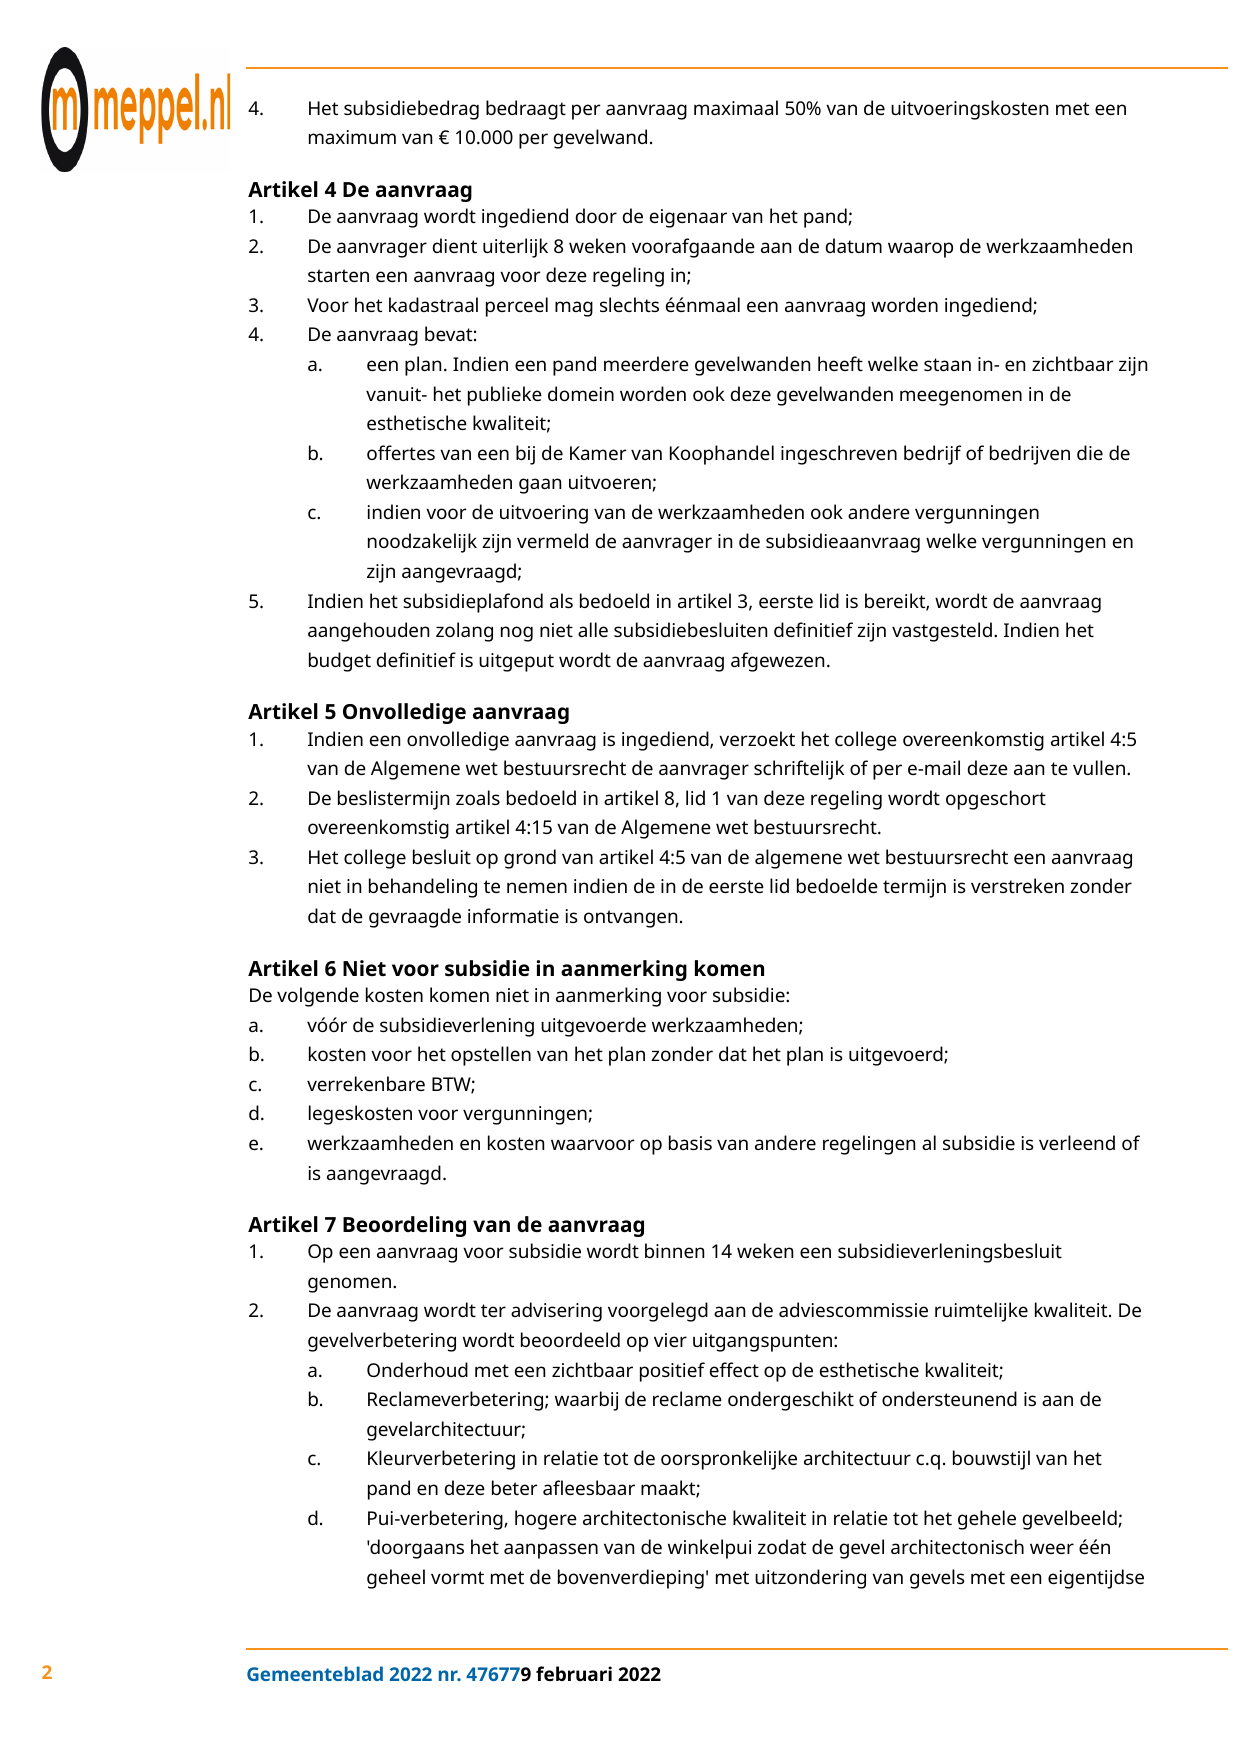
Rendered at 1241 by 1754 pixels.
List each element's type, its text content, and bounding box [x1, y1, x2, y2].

list Het college besluit op grond van artikel 4:5 van de algemene wet bestuursrecht een aanvraag niet in behandeling te nemen indien de in de eerste lid bedoelde termijn is verstreken zonder dat de gevraagde informatie is ontvangen. [248, 844, 1152, 929]
text De volgende kosten komen niet in aanmerking voor subsidie: [248, 982, 1152, 1008]
list De aanvraag wordt ingediend door de eigenaar van het pand; [248, 203, 1152, 229]
list legeskosten voor vergunningen; [248, 1101, 1152, 1126]
text Artikel 6 Niet voor subsidie in aanmerking komen [248, 954, 1152, 982]
list Kleurverbetering in relatie tot de oorspronkelijke architectuur c.q. bouwstijl van het pand en deze beter afleesbaar maakt; [307, 1446, 1152, 1501]
list kosten voor het opstellen van het plan zonder dat het plan is uitgevoerd; [248, 1041, 1152, 1067]
list werkzaamheden en kosten waarvoor op basis van andere regelingen al subsidie is verleend of is aangevraagd. [248, 1130, 1152, 1185]
list De aanvraag wordt ter advisering voorgelegd aan de adviescommissie ruimtelijke kwaliteit. De gevelverbetering wordt beoordeeld op vier uitgangspunten: [248, 1298, 1152, 1353]
text Artikel 5 Onvolledige aanvraag [248, 697, 1152, 726]
list verrekenbare BTW; [248, 1071, 1152, 1097]
text Artikel 7 Beoordeling van de aanvraag [248, 1210, 1152, 1238]
list een plan. Indien een pand meerdere gevelwanden heeft welke staan in- en zichtbaar zijn vanuit- het publieke domein worden ook deze gevelwanden meegenomen in de esthetische kwaliteit; [307, 351, 1152, 436]
list vóór de subsidieverlening uitgevoerde werkzaamheden; [248, 1012, 1152, 1037]
text Artikel 4 De aanvraag [248, 175, 1152, 203]
list De aanvrager dient uiterlijk 8 weken voorafgaande aan de datum waarop de werkzaamheden starten een aanvraag voor deze regeling in; [248, 233, 1152, 288]
list De beslistermijn zoals bedoeld in artikel 8, lid 1 van deze regeling wordt opgeschort overeenkomstig artikel 4:15 van de Algemene wet bestuursrecht. [248, 785, 1152, 840]
picture [41, 47, 231, 172]
list Voor het kadastraal perceel mag slechts éénmaal een aanvraag worden ingediend; [248, 292, 1152, 318]
list Indien een onvolledige aanvraag is ingediend, verzoekt het college overeenkomstig artikel 4:5 van de Algemene wet bestuursrecht de aanvrager schriftelijk of per e-mail deze aan te vullen. [248, 726, 1152, 781]
list De aanvraag bevat: [248, 322, 1152, 347]
list offertes van een bij de Kamer van Koophandel ingeschreven bedrijf of bedrijven die de werkzaamheden gaan uitvoeren; [307, 440, 1152, 495]
list Onderhoud met een zichtbaar positief effect op de esthetische kwaliteit; [307, 1357, 1152, 1383]
list Het subsidiebedrag bedraagt per aanvraag maximaal 50% van de uitvoeringskosten met een maximum van € 10.000 per gevelwand. [248, 95, 1152, 150]
list Indien het subsidieplafond als bedoeld in artikel 3, eerste lid is bereikt, wordt de aanvraag aangehouden zolang nog niet alle subsidiebesluiten definitief zijn vastgesteld. Indien het budget definitief is uitgeput wordt de aanvraag afgewezen. [248, 588, 1152, 673]
list indien voor de uitvoering van de werkzaamheden ook andere vergunningen noodzakelijk zijn vermeld de aanvrager in de subsidieaanvraag welke vergunningen en zijn aangevraagd; [307, 499, 1152, 584]
list Op een aanvraag voor subsidie wordt binnen 14 weken een subsidieverleningsbesluit genomen. [248, 1238, 1152, 1294]
list Pui-verbetering, hogere architectonische kwaliteit in relatie tot het gehele gevelbeeld; 'doorgaans het aanpassen van de winkelpui zodat de gevel architectonisch weer één geheel vormt met de bovenverdieping' met uitzondering van gevels met een eigentijdse [307, 1505, 1152, 1590]
list Reclameverbetering; waarbij de reclame ondergeschikt of ondersteunend is aan de gevelarchitectuur; [307, 1386, 1152, 1442]
